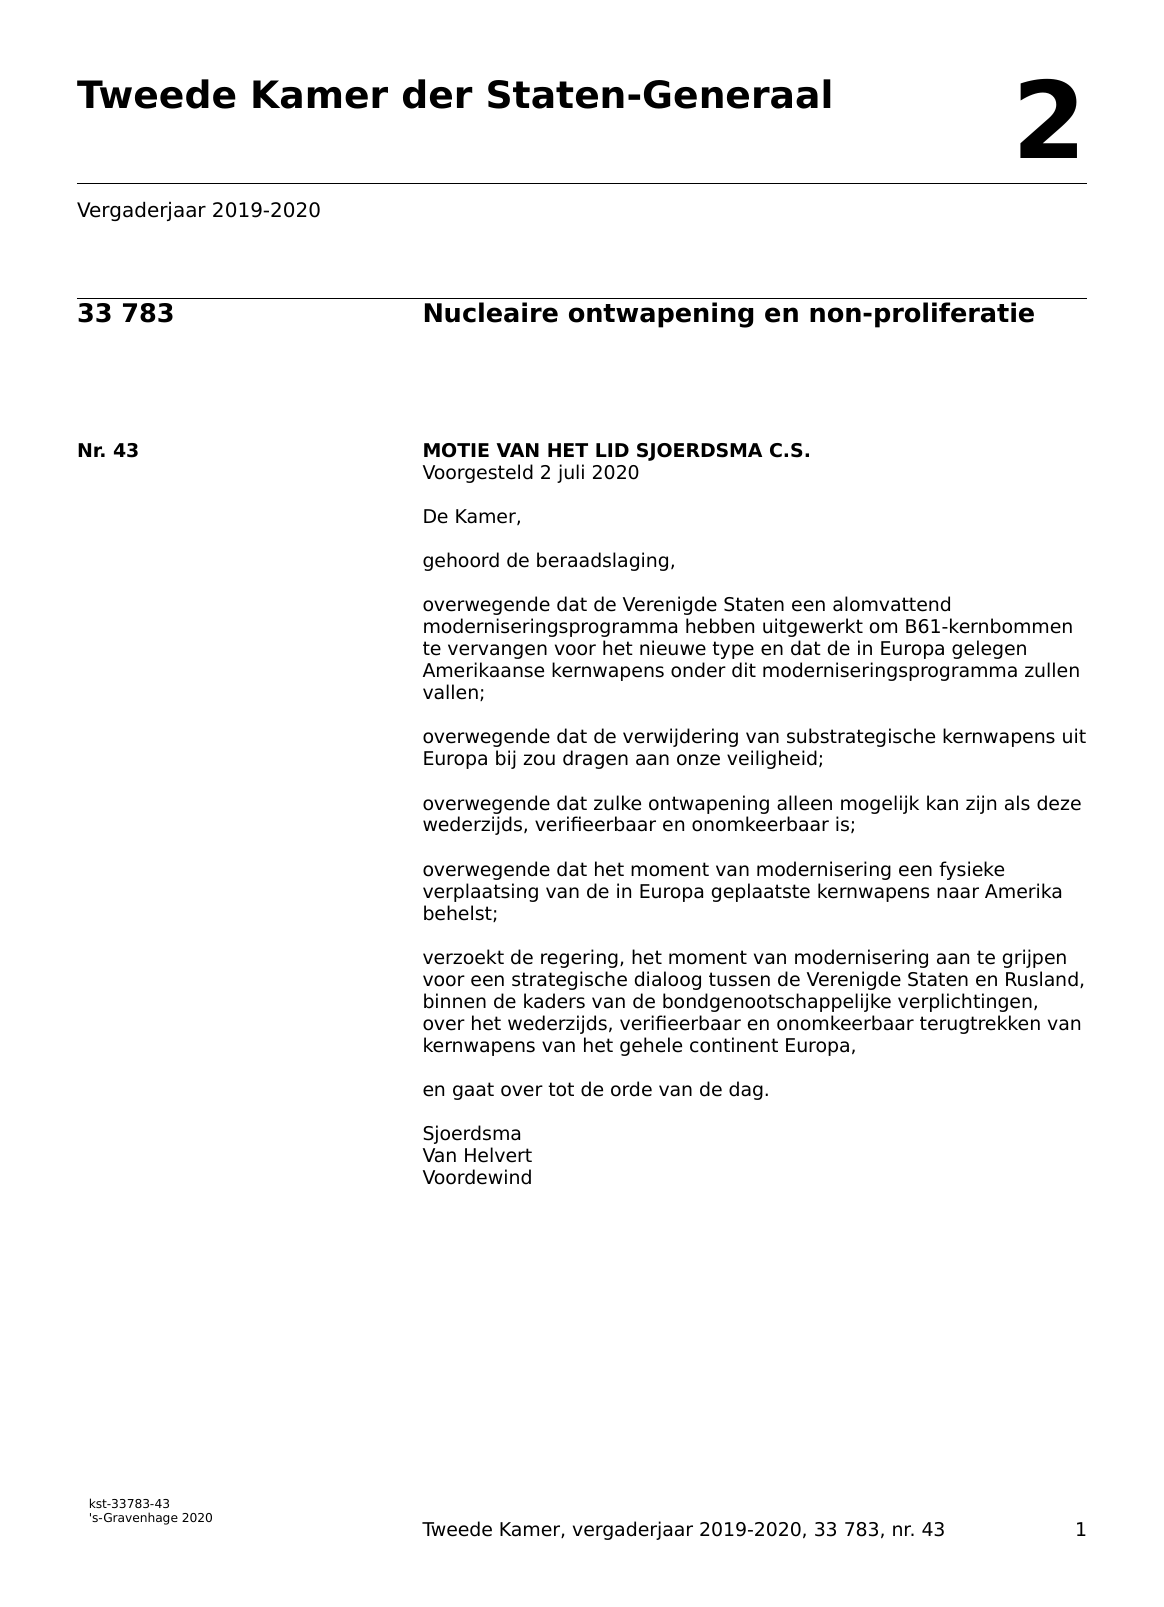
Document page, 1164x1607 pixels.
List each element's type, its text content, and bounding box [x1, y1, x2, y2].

text Voordewind [422, 1167, 1087, 1189]
table_cell Vergaderjaar 2019-2020 [77, 184, 1087, 298]
text De Kamer, [422, 506, 1087, 528]
text gehoord de beraadslaging, [422, 550, 1087, 572]
text overwegende dat zulke ontwapening alleen mogelijk kan zijn als deze wederzijds, verifieerbaar en onomkeerbaar is; [422, 792, 1087, 836]
table_header Tweede Kamer der Staten-Generaal [77, 59, 886, 183]
subtitle 33 783 Nucleaire ontwapening en non-proliferatie [77, 299, 1087, 329]
text Voorgesteld 2 juli 2020 [422, 462, 1087, 484]
table_header 2 [886, 59, 1087, 183]
text Sjoerdsma [422, 1123, 1087, 1145]
text overwegende dat het moment van modernisering een fysieke verplaatsing van de in Europa geplaatste kernwapens naar Amerika behelst; [422, 858, 1087, 924]
text en gaat over tot de orde van de dag. [422, 1079, 1087, 1101]
text 's-Gravenhage 2020 [88, 1511, 323, 1525]
subtitle Nr. 43 MOTIE VAN HET LID SJOERDSMA C.S. [77, 440, 1087, 462]
text kst-33783-43 [88, 1497, 323, 1511]
text verzoekt de regering, het moment van modernisering aan te grijpen voor een strategische dialoog tussen de Verenigde Staten en Rusland, binnen de kaders van de bondgenootschappelijke verplichtingen, over het wederzijds, verifieerbaar en onomkeerbaar terugtrekken van kernwapens van het gehele continent Europa, [422, 947, 1087, 1057]
text overwegende dat de Verenigde Staten een alomvattend moderniseringsprogramma hebben uitgewerkt om B61-kernbommen te vervangen voor het nieuwe type en dat de in Europa gelegen Amerikaanse kernwapens onder dit moderniseringsprogramma zullen vallen; [422, 594, 1087, 704]
text overwegende dat de verwijdering van substrategische kernwapens uit Europa bij zou dragen aan onze veiligheid; [422, 726, 1087, 770]
text Van Helvert [422, 1145, 1087, 1167]
